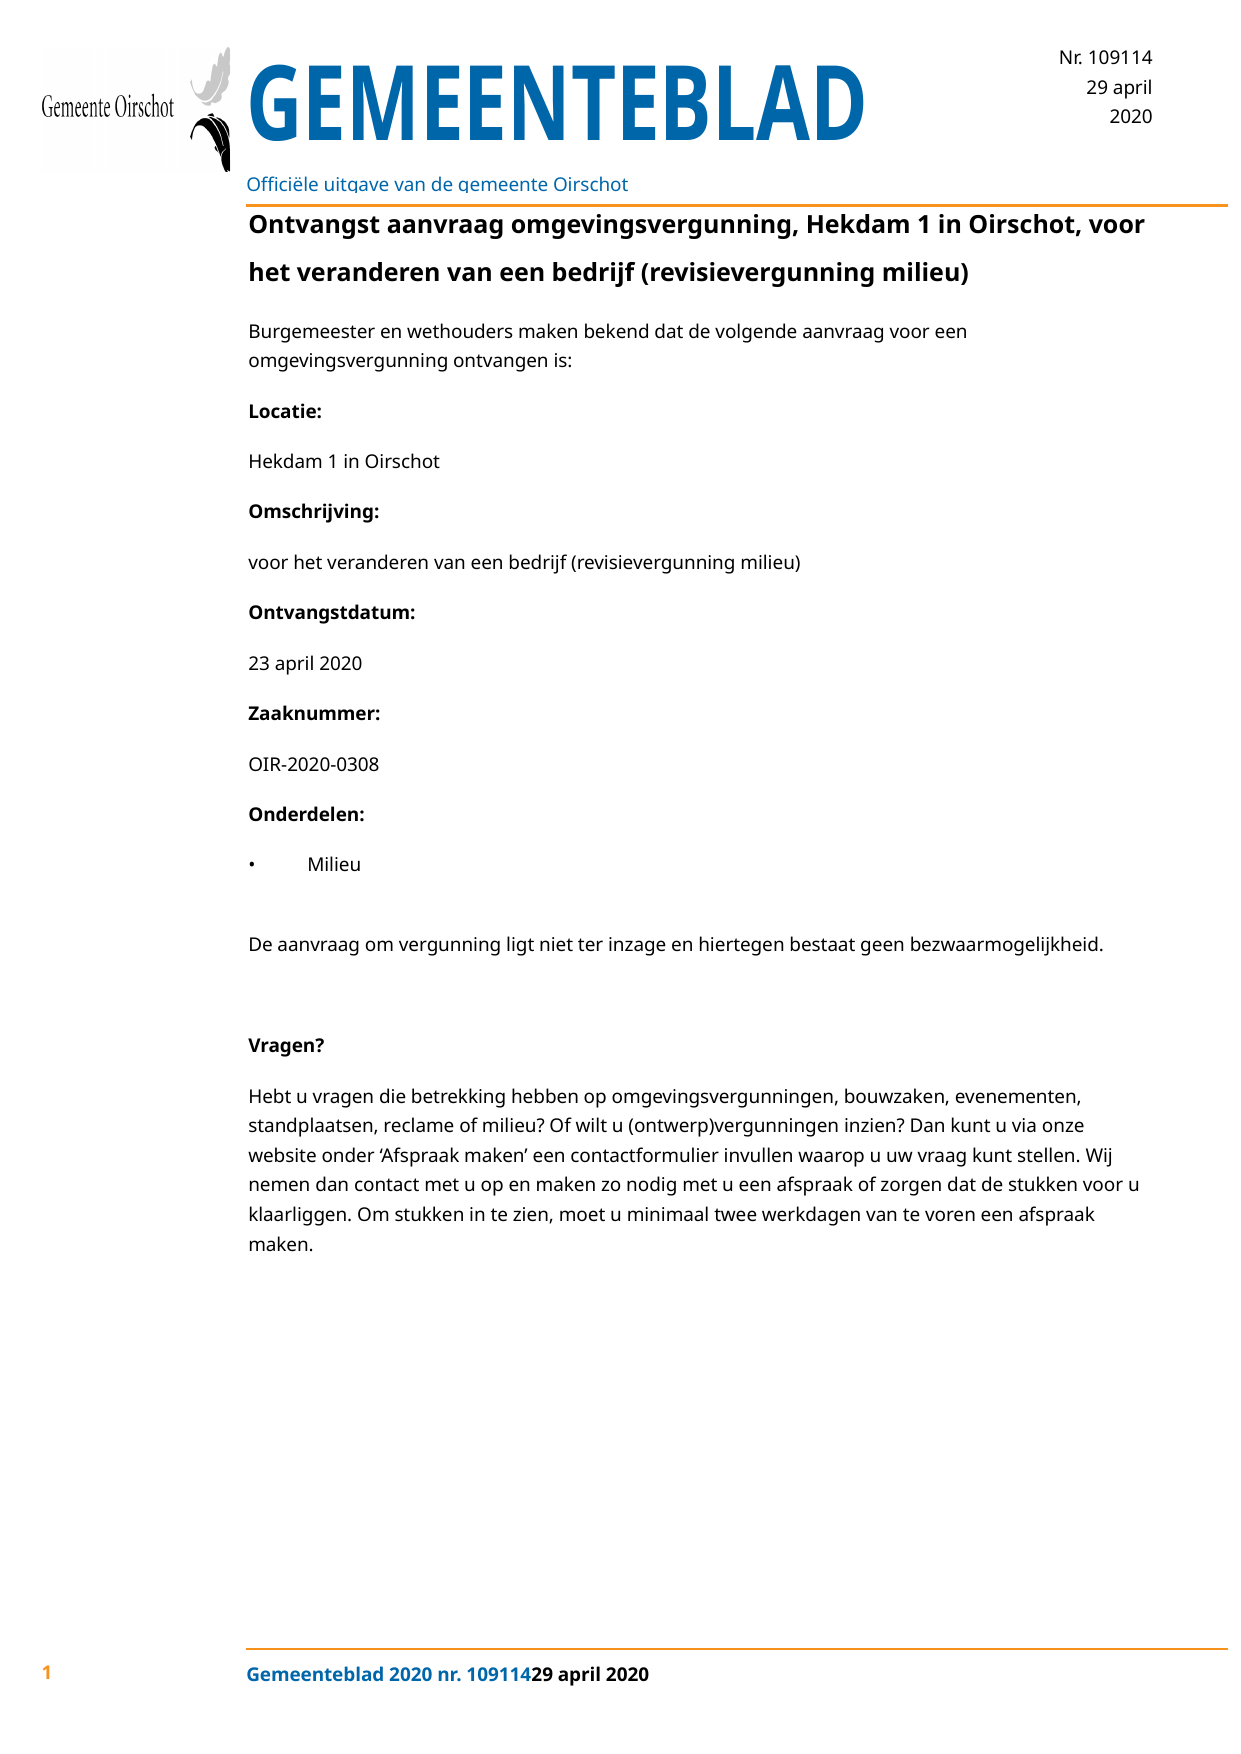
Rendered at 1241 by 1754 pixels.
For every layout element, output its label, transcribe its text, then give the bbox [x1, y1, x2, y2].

text Burgemeester en wethouders maken bekend dat de volgende aanvraag voor een omgevingsvergunning ontvangen is: [248, 318, 1152, 373]
text 23 april 2020 [248, 650, 1152, 676]
picture [41, 47, 231, 172]
text Omschrijving: [248, 499, 1152, 524]
text voor het veranderen van een bedrijf (revisievergunning milieu) [248, 549, 1152, 575]
list Milieu [248, 852, 1152, 877]
text Onderdelen: [248, 801, 1152, 827]
text Ontvangst aanvraag omgevingsvergunning, Hekdam 1 in Oirschot, voor het veranderen van een bedrijf (revisievergunning milieu) [248, 207, 1152, 288]
text De aanvraag om vergunning ligt niet ter inzage en hiertegen bestaat geen bezwaarmogelijkheid. [248, 932, 1152, 957]
text OIR-2020-0308 [248, 751, 1152, 777]
text Vragen? [248, 1032, 1152, 1058]
text Zaaknummer: [248, 700, 1152, 726]
text Hebt u vragen die betrekking hebben op omgevingsvergunningen, bouwzaken, evenementen, standplaatsen, reclame of milieu? Of wilt u (ontwerp)vergunningen inzien? Dan kunt u via onze website onder ‘Afspraak maken’ een contactformulier invullen waarop u uw vraag kunt stellen. Wij nemen dan contact met u op en maken zo nodig met u een afspraak of zorgen dat de stukken voor u klaarliggen. Om stukken in te zien, moet u minimaal twee werkdagen van te voren een afspraak maken. [248, 1083, 1152, 1257]
text Locatie: [248, 398, 1152, 424]
text Hekdam 1 in Oirschot [248, 448, 1152, 474]
text Ontvangstdatum: [248, 599, 1152, 625]
